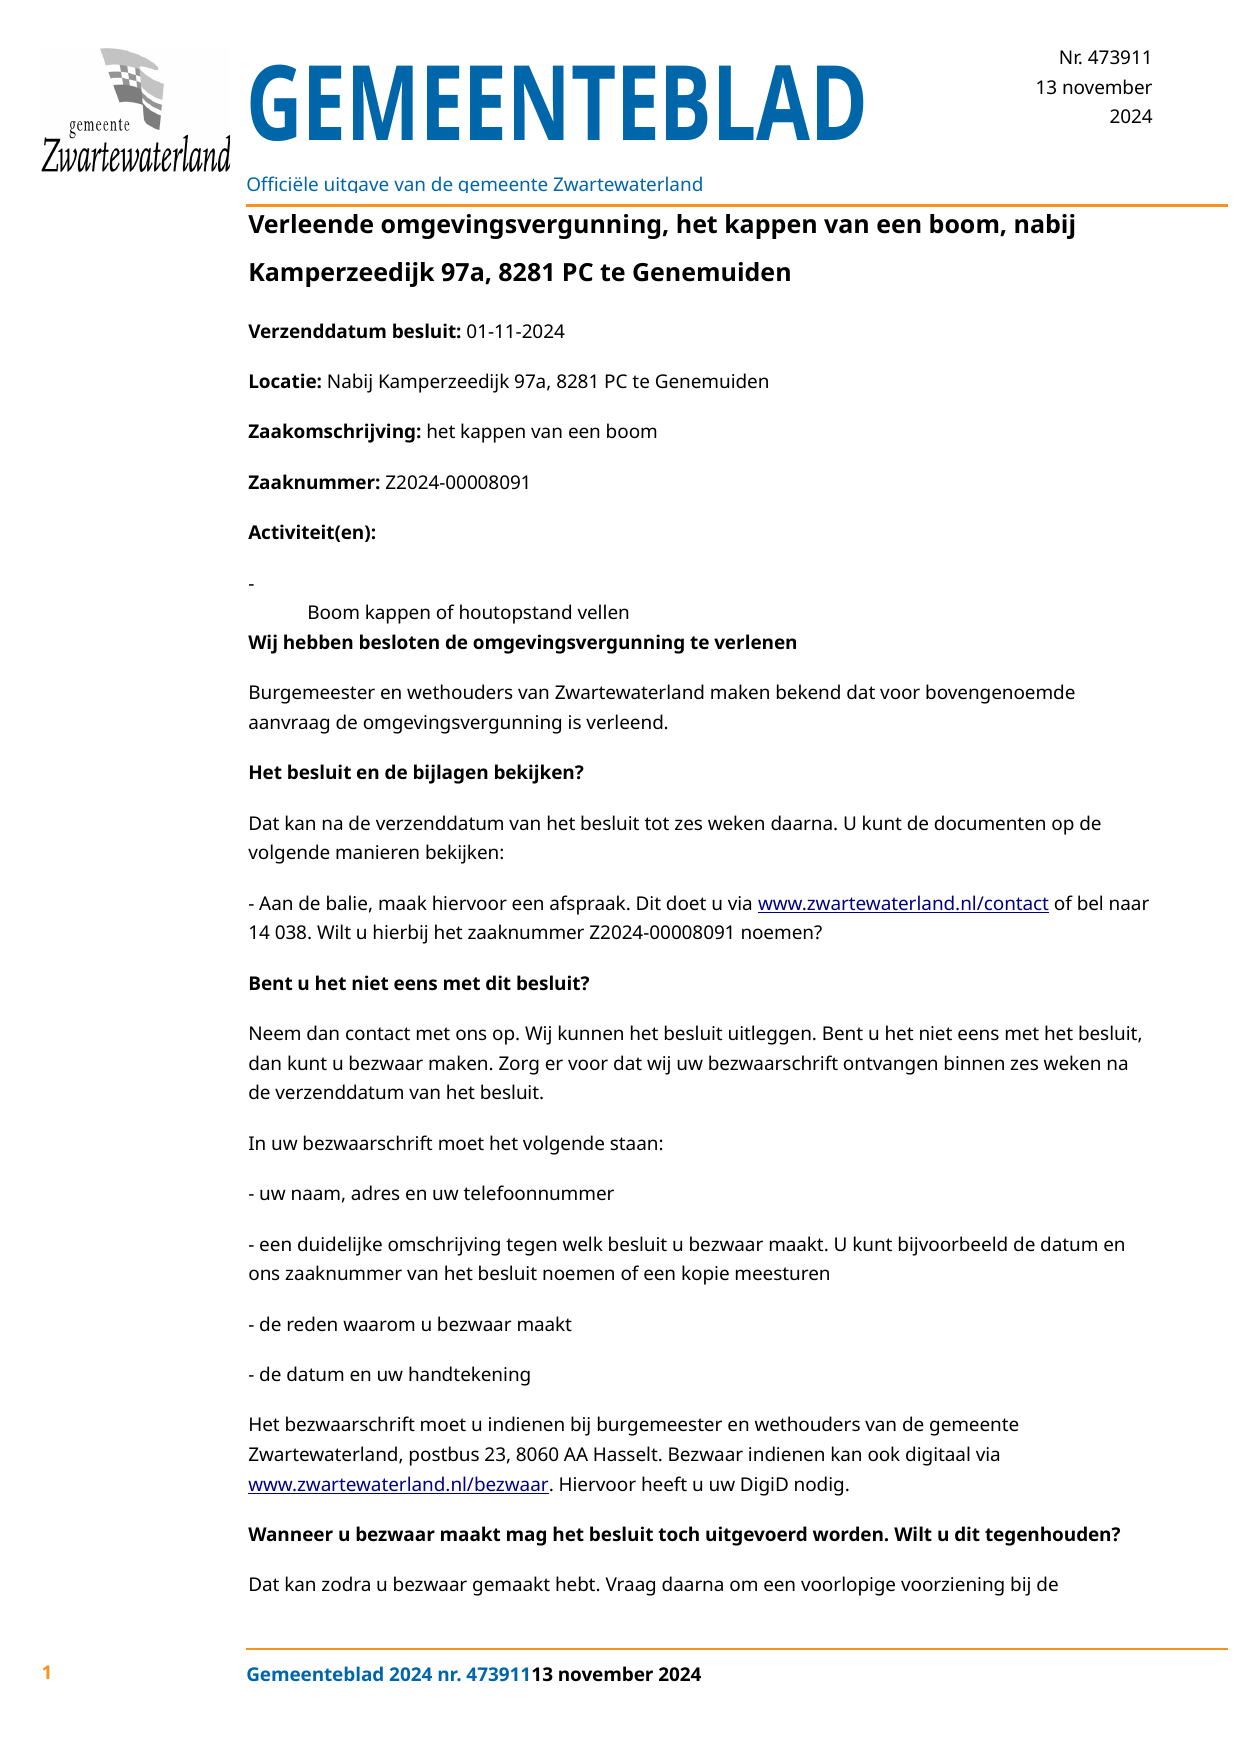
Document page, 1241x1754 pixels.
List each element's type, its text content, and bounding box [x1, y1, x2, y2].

text Verleende omgevingsvergunning, het kappen van een boom, nabij Kamperzeedijk 97a, 8281 PC te Genemuiden [248, 207, 1152, 288]
text Zaakomschrijving: het kappen van een boom [248, 419, 1152, 444]
text In uw bezwaarschrift moet het volgende staan: [248, 1130, 1152, 1156]
text - de reden waarom u bezwaar maakt [248, 1311, 1152, 1337]
text - een duidelijke omschrijving tegen welk besluit u bezwaar maakt. U kunt bijvoorbeeld de datum en ons zaaknummer van het besluit noemen of een kopie meesturen [248, 1231, 1152, 1286]
text Zaaknummer: Z2024-00008091 [248, 469, 1152, 495]
text Verzenddatum besluit: 01-11-2024 [248, 318, 1152, 344]
text - de datum en uw handtekening [248, 1361, 1152, 1387]
list Boom kappen of houtopstand vellen [248, 599, 1152, 625]
text Het bezwaarschrift moet u indienen bij burgemeester en wethouders van de gemeente Zwartewaterland, postbus 23, 8060 AA Hasselt. Bezwaar indienen kan ook digitaal via www.zwartewaterland.nl/bezwaar. Hiervoor heeft u uw DigiD nodig. [248, 1412, 1152, 1497]
text Neem dan contact met ons op. Wij kunnen het besluit uitleggen. Bent u het niet eens met het besluit, dan kunt u bezwaar maken. Zorg er voor dat wij uw bezwaarschrift ontvangen binnen zes weken na de verzenddatum van het besluit. [248, 1020, 1152, 1105]
text Bent u het niet eens met dit besluit? [248, 970, 1152, 996]
text Locatie: Nabij Kamperzeedijk 97a, 8281 PC te Genemuiden [248, 368, 1152, 394]
text - Aan de balie, maak hiervoor een afspraak. Dit doet u via www.zwartewaterland.nl/contact of bel naar 14 038. Wilt u hierbij het zaaknummer Z2024-00008091 noemen? [248, 890, 1152, 945]
picture [41, 47, 231, 172]
text Het besluit en de bijlagen bekijken? [248, 759, 1152, 785]
text - uw naam, adres en uw telefoonnummer [248, 1180, 1152, 1206]
text Dat kan na de verzenddatum van het besluit tot zes weken daarna. U kunt de documenten op de volgende manieren bekijken: [248, 810, 1152, 865]
text Burgemeester en wethouders van Zwartewaterland maken bekend dat voor bovengenoemde aanvraag de omgevingsvergunning is verleend. [248, 679, 1152, 735]
text Wanneer u bezwaar maakt mag het besluit toch uitgevoerd worden. Wilt u dit tegenhouden? [248, 1521, 1152, 1547]
text Dat kan zodra u bezwaar gemaakt hebt. Vraag daarna om een voorlopige voorziening bij de [248, 1572, 1152, 1597]
text Wij hebben besloten de omgevingsvergunning te verlenen [248, 629, 1152, 655]
text Activiteit(en): [248, 519, 1152, 545]
